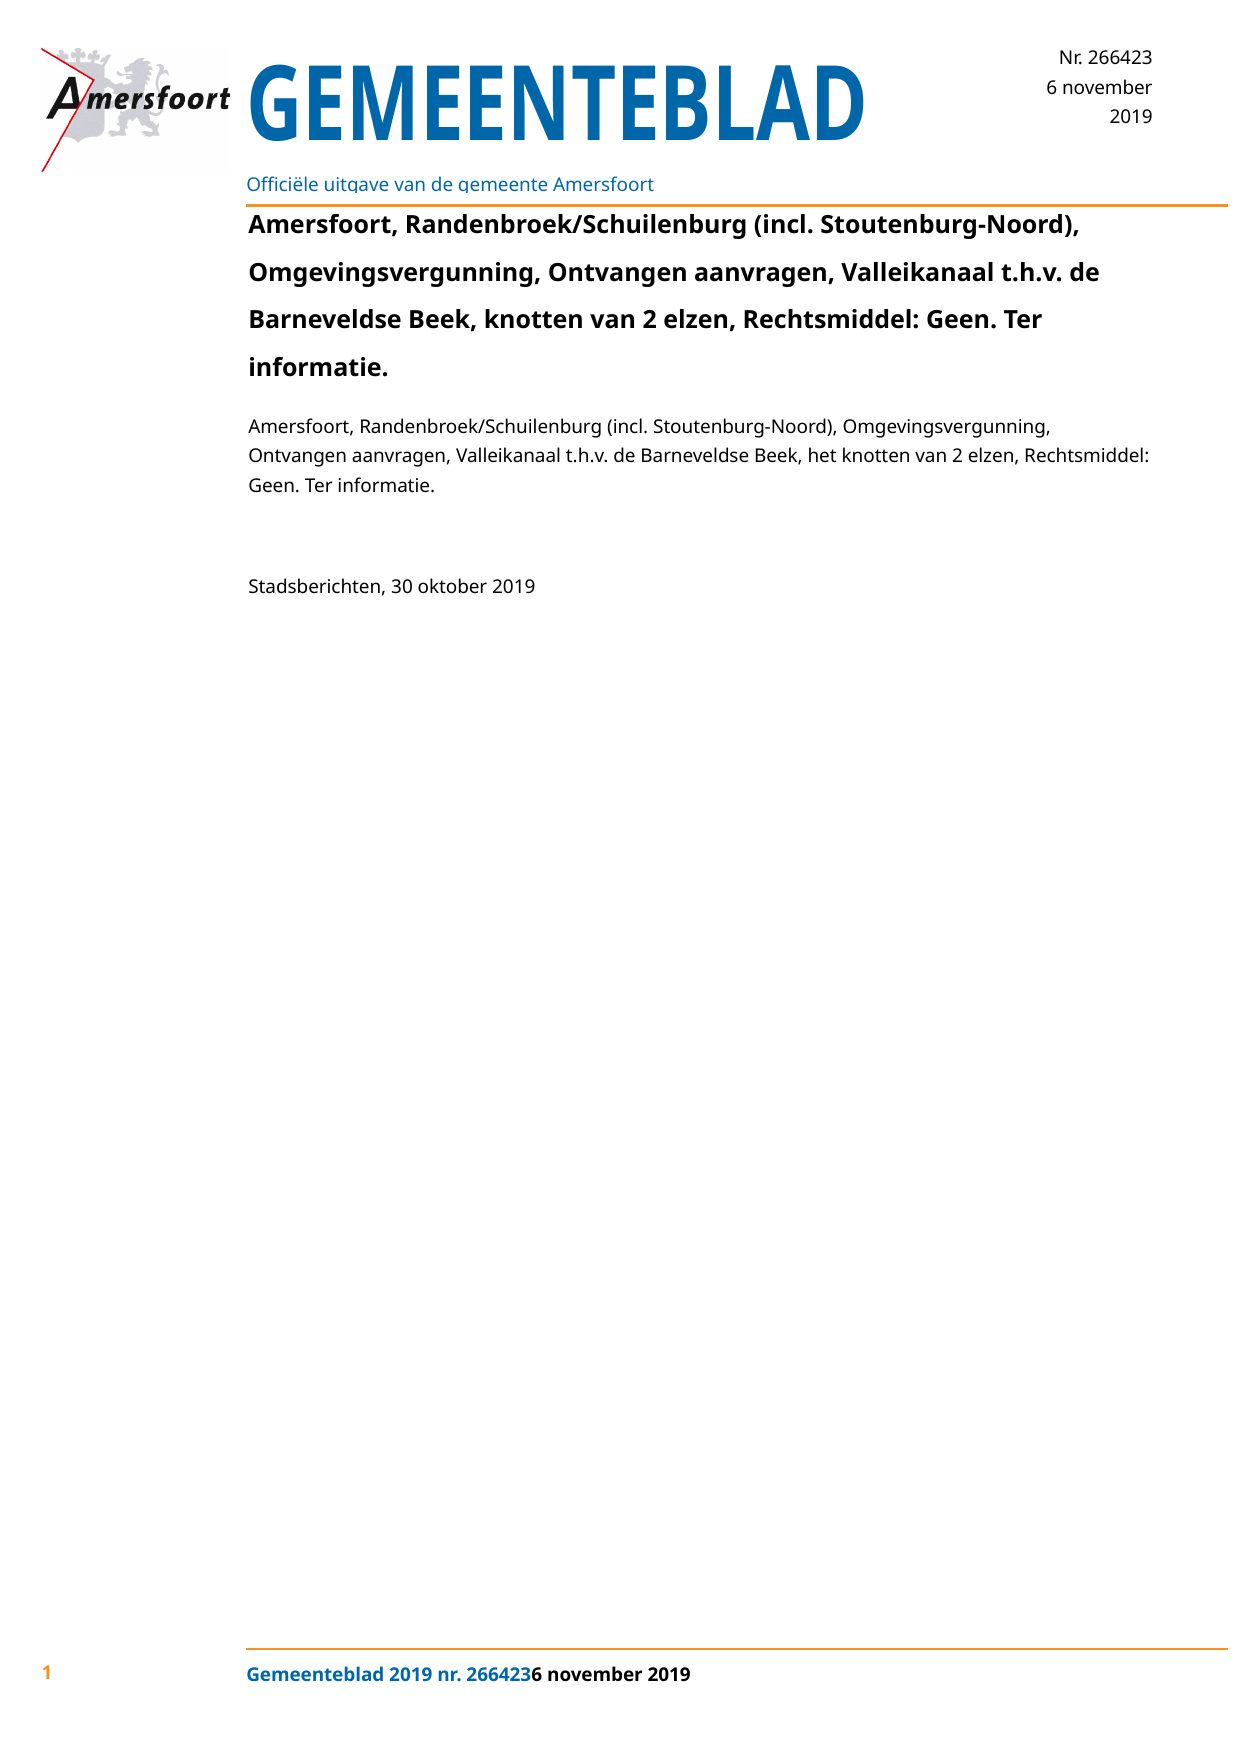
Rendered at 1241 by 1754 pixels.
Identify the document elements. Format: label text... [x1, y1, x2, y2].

text Stadsberichten, 30 oktober 2019 [248, 573, 1152, 599]
picture [41, 47, 231, 172]
text Amersfoort, Randenbroek/Schuilenburg (incl. Stoutenburg-Noord), Omgevingsvergunning, Ontvangen aanvragen, Valleikanaal t.h.v. de Barneveldse Beek, knotten van 2 elzen, Rechtsmiddel: Geen. Ter informatie. [248, 207, 1152, 384]
text Amersfoort, Randenbroek/Schuilenburg (incl. Stoutenburg-Noord), Omgevingsvergunning, Ontvangen aanvragen, Valleikanaal t.h.v. de Barneveldse Beek, het knotten van 2 elzen, Rechtsmiddel: Geen. Ter informatie. [248, 413, 1152, 498]
